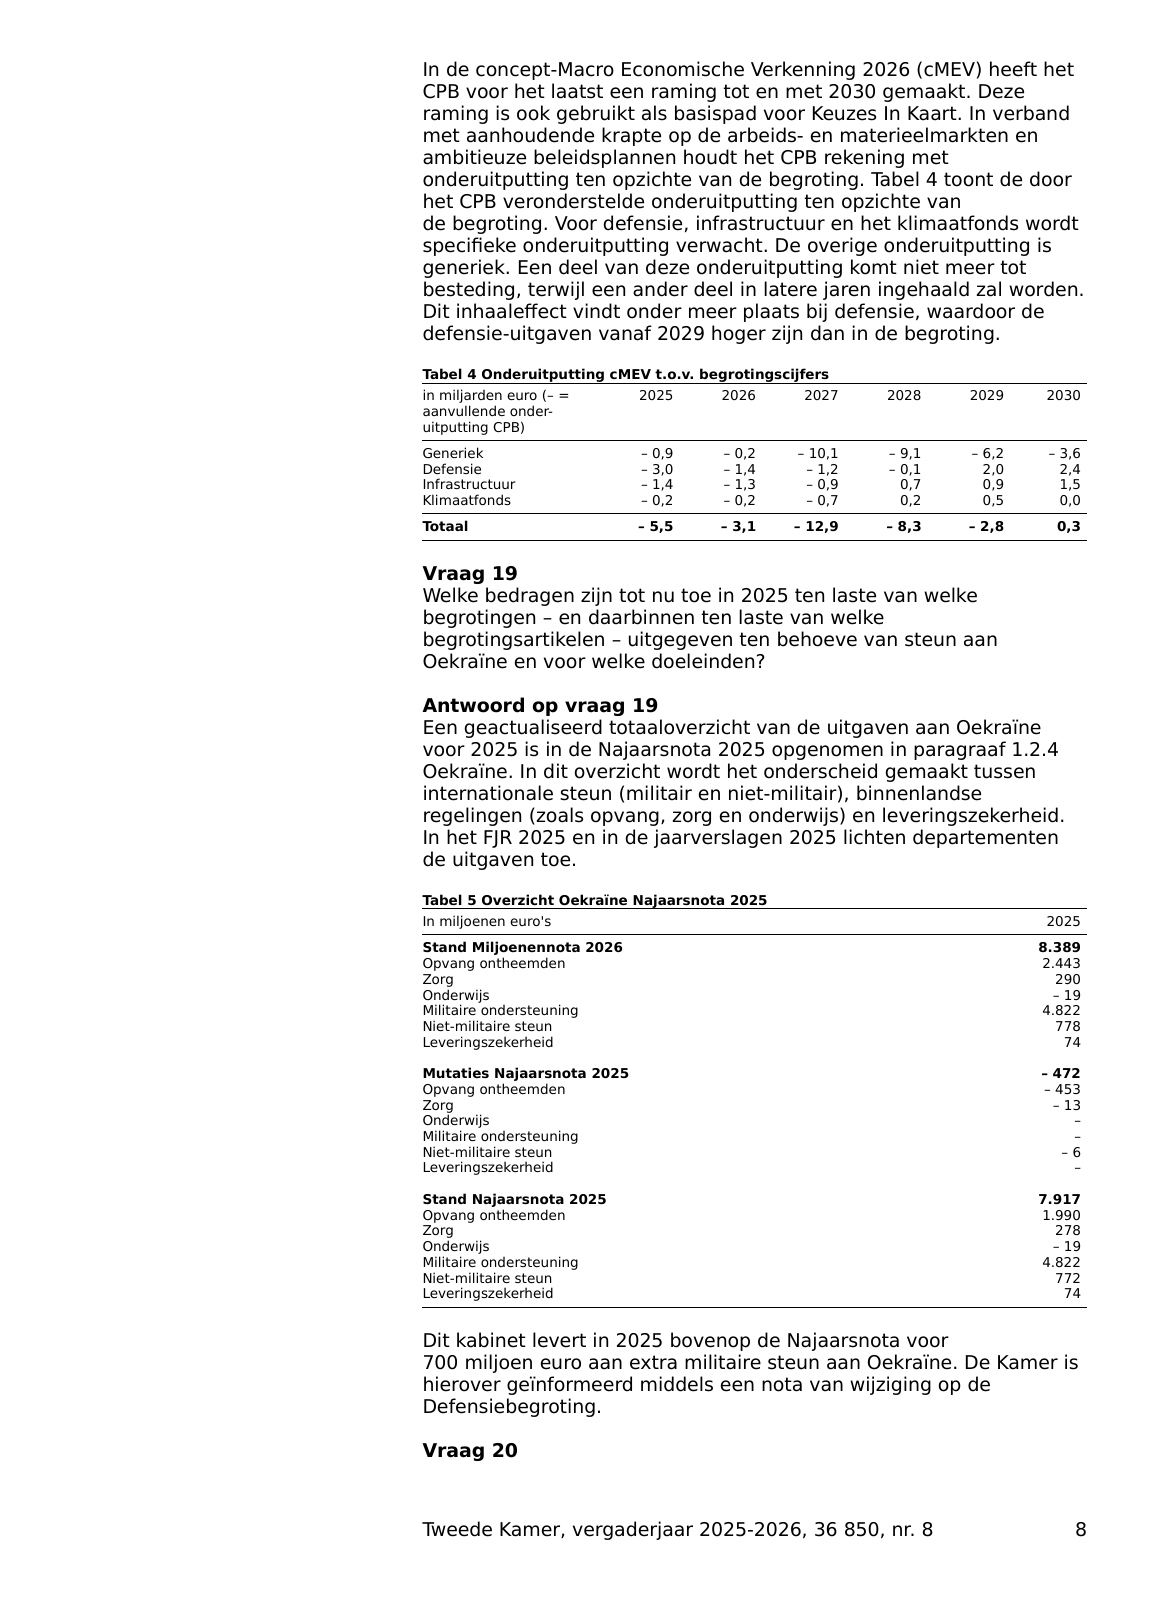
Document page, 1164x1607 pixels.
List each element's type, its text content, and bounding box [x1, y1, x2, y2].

table_cell Mutaties Najaarsnota 2025 [422, 1066, 998, 1082]
table_cell – 3,0 [596, 461, 679, 477]
table_cell Opvang ontheemden [422, 1208, 998, 1223]
table_cell – 6 [998, 1145, 1087, 1160]
table_cell – 0,2 [679, 493, 762, 513]
table_cell – 453 [998, 1082, 1087, 1097]
table_cell 74 [998, 1286, 1087, 1307]
table_cell – 472 [998, 1066, 1087, 1082]
table_cell – 5,5 [596, 514, 679, 539]
table_cell Opvang ontheemden [422, 956, 998, 972]
table_cell – 1,2 [762, 461, 844, 477]
table_header Tabel 4 Onderuitputting cMEV t.o.v. begrotingscijfers [422, 367, 1087, 382]
table_cell 0,7 [845, 477, 927, 493]
table_cell In miljoenen euro's [422, 909, 998, 934]
table_cell – 8,3 [845, 514, 927, 539]
table_cell – 13 [998, 1098, 1087, 1113]
table_cell [422, 1176, 998, 1192]
table_cell 8.389 [998, 935, 1087, 956]
table_cell 7.917 [998, 1192, 1087, 1207]
table_cell – 0,9 [762, 477, 844, 493]
text Vraag 19 [422, 563, 1087, 585]
table_cell 2028 [845, 384, 927, 440]
table_cell Zorg [422, 972, 998, 987]
text In de concept-Macro Economische Verkenning 2026 (cMEV) heeft het CPB voor het laatst een raming tot en met 2030 gemaakt. Deze raming is ook gebruikt als basispad voor Keuzes In Kaart. In verband met aanhoudende krapte op de arbeids- en materieelmarkten en ambitieuze beleidsplannen houdt het CPB rekening met onderuitputting ten opzichte van de begroting. Tabel 4 toont de door het CPB veronderstelde onderuitputting ten opzichte van [422, 59, 1087, 213]
table_cell – 9,1 [845, 441, 927, 461]
table_cell Stand Miljoenennota 2026 [422, 935, 998, 956]
table_cell 2,0 [927, 461, 1010, 477]
table_cell 4.822 [998, 1003, 1087, 1019]
table_cell Klimaatfonds [422, 493, 596, 513]
table_cell – [998, 1160, 1087, 1176]
table_cell 0,0 [1010, 493, 1087, 513]
table_cell Niet-militaire steun [422, 1145, 998, 1160]
table_cell 778 [998, 1019, 1087, 1034]
table_cell 2030 [1010, 384, 1087, 440]
table_cell Militaire ondersteuning [422, 1255, 998, 1270]
table_cell [998, 1176, 1087, 1192]
table_cell 290 [998, 972, 1087, 987]
table_cell – 19 [998, 987, 1087, 1003]
table_cell 0,9 [927, 477, 1010, 493]
table_cell – 19 [998, 1239, 1087, 1255]
table_cell – 1,3 [679, 477, 762, 493]
table_cell Zorg [422, 1098, 998, 1113]
text Vraag 20 [422, 1440, 1087, 1462]
text Antwoord op vraag 19 [422, 695, 1087, 717]
table_cell Onderwijs [422, 1113, 998, 1129]
text Een geactualiseerd totaaloverzicht van de uitgaven aan Oekraïne voor 2025 is in de Najaarsnota 2025 opgenomen in paragraaf 1.2.4 Oekraïne. In dit overzicht wordt het onderscheid gemaakt tussen internationale steun (militair en niet-militair), binnenlandse regelingen (zoals opvang, zorg en onderwijs) en leveringszekerheid. In het FJR 2025 en in de jaarverslagen 2025 lichten departementen de uitgaven toe. [422, 717, 1087, 871]
table_cell – 6,2 [927, 441, 1010, 461]
table_cell in miljarden euro (– = aanvullende onder-uitputting CPB) [422, 384, 596, 440]
table_cell Zorg [422, 1223, 998, 1239]
table_cell – 3,6 [1010, 441, 1087, 461]
table_cell Stand Najaarsnota 2025 [422, 1192, 998, 1207]
table_cell 4.822 [998, 1255, 1087, 1270]
table_cell – 1,4 [596, 477, 679, 493]
table_cell Infrastructuur [422, 477, 596, 493]
table_cell Opvang ontheemden [422, 1082, 998, 1097]
table_cell Onderwijs [422, 987, 998, 1003]
table_cell 2025 [998, 909, 1087, 934]
table_cell Niet-militaire steun [422, 1019, 998, 1034]
table_cell 2029 [927, 384, 1010, 440]
table_header Tabel 5 Overzicht Oekraïne Najaarsnota 2025 [422, 893, 1087, 908]
table_cell 2,4 [1010, 461, 1087, 477]
table_cell – [998, 1113, 1087, 1129]
table_cell Onderwijs [422, 1239, 998, 1255]
text Dit kabinet levert in 2025 bovenop de Najaarsnota voor 700 miljoen euro aan extra militaire steun aan Oekraïne. De Kamer is hierover geïnformeerd middels een nota van wijziging op de Defensiebegroting. [422, 1330, 1087, 1418]
table_cell – 2,8 [927, 514, 1010, 539]
table_cell 74 [998, 1035, 1087, 1050]
table_cell Leveringszekerheid [422, 1035, 998, 1050]
table_cell [998, 1050, 1087, 1066]
table_cell – 0,9 [596, 441, 679, 461]
table_cell – 0,7 [762, 493, 844, 513]
table_cell 1.990 [998, 1208, 1087, 1223]
table_cell Militaire ondersteuning [422, 1129, 998, 1144]
table_cell Leveringszekerheid [422, 1160, 998, 1176]
table_cell Militaire ondersteuning [422, 1003, 998, 1019]
table_cell – [998, 1129, 1087, 1144]
table_cell – 10,1 [762, 441, 844, 461]
table_cell – 0,1 [845, 461, 927, 477]
table_cell Generiek [422, 441, 596, 461]
table_cell 2027 [762, 384, 844, 440]
table_cell 2.443 [998, 956, 1087, 972]
table_cell Totaal [422, 514, 596, 539]
table_cell – 0,2 [679, 441, 762, 461]
table_cell 0,3 [1010, 514, 1087, 539]
table_cell 2026 [679, 384, 762, 440]
table_cell – 0,2 [596, 493, 679, 513]
table_cell Leveringszekerheid [422, 1286, 998, 1307]
table_cell – 1,4 [679, 461, 762, 477]
table_cell [422, 1050, 998, 1066]
table_cell 0,2 [845, 493, 927, 513]
text Welke bedragen zijn tot nu toe in 2025 ten laste van welke begrotingen – en daarbinnen ten laste van welke begrotingsartikelen – uitgegeven ten behoeve van steun aan Oekraïne en voor welke doeleinden? [422, 585, 1087, 673]
table_cell – 3,1 [679, 514, 762, 539]
table_cell Niet-militaire steun [422, 1270, 998, 1286]
table_cell 2025 [596, 384, 679, 440]
table_cell 278 [998, 1223, 1087, 1239]
table_cell 0,5 [927, 493, 1010, 513]
table_cell 772 [998, 1270, 1087, 1286]
text de begroting. Voor defensie, infrastructuur en het klimaatfonds wordt specifieke onderuitputting verwacht. De overige onderuitputting is generiek. Een deel van deze onderuitputting komt niet meer tot besteding, terwijl een ander deel in latere jaren ingehaald zal worden. Dit inhaaleffect vindt onder meer plaats bij defensie, waardoor de defensie-uitgaven vanaf 2029 hoger zijn dan in de begroting. [422, 213, 1087, 345]
table_cell – 12,9 [762, 514, 844, 539]
table_cell Defensie [422, 461, 596, 477]
table_cell 1,5 [1010, 477, 1087, 493]
